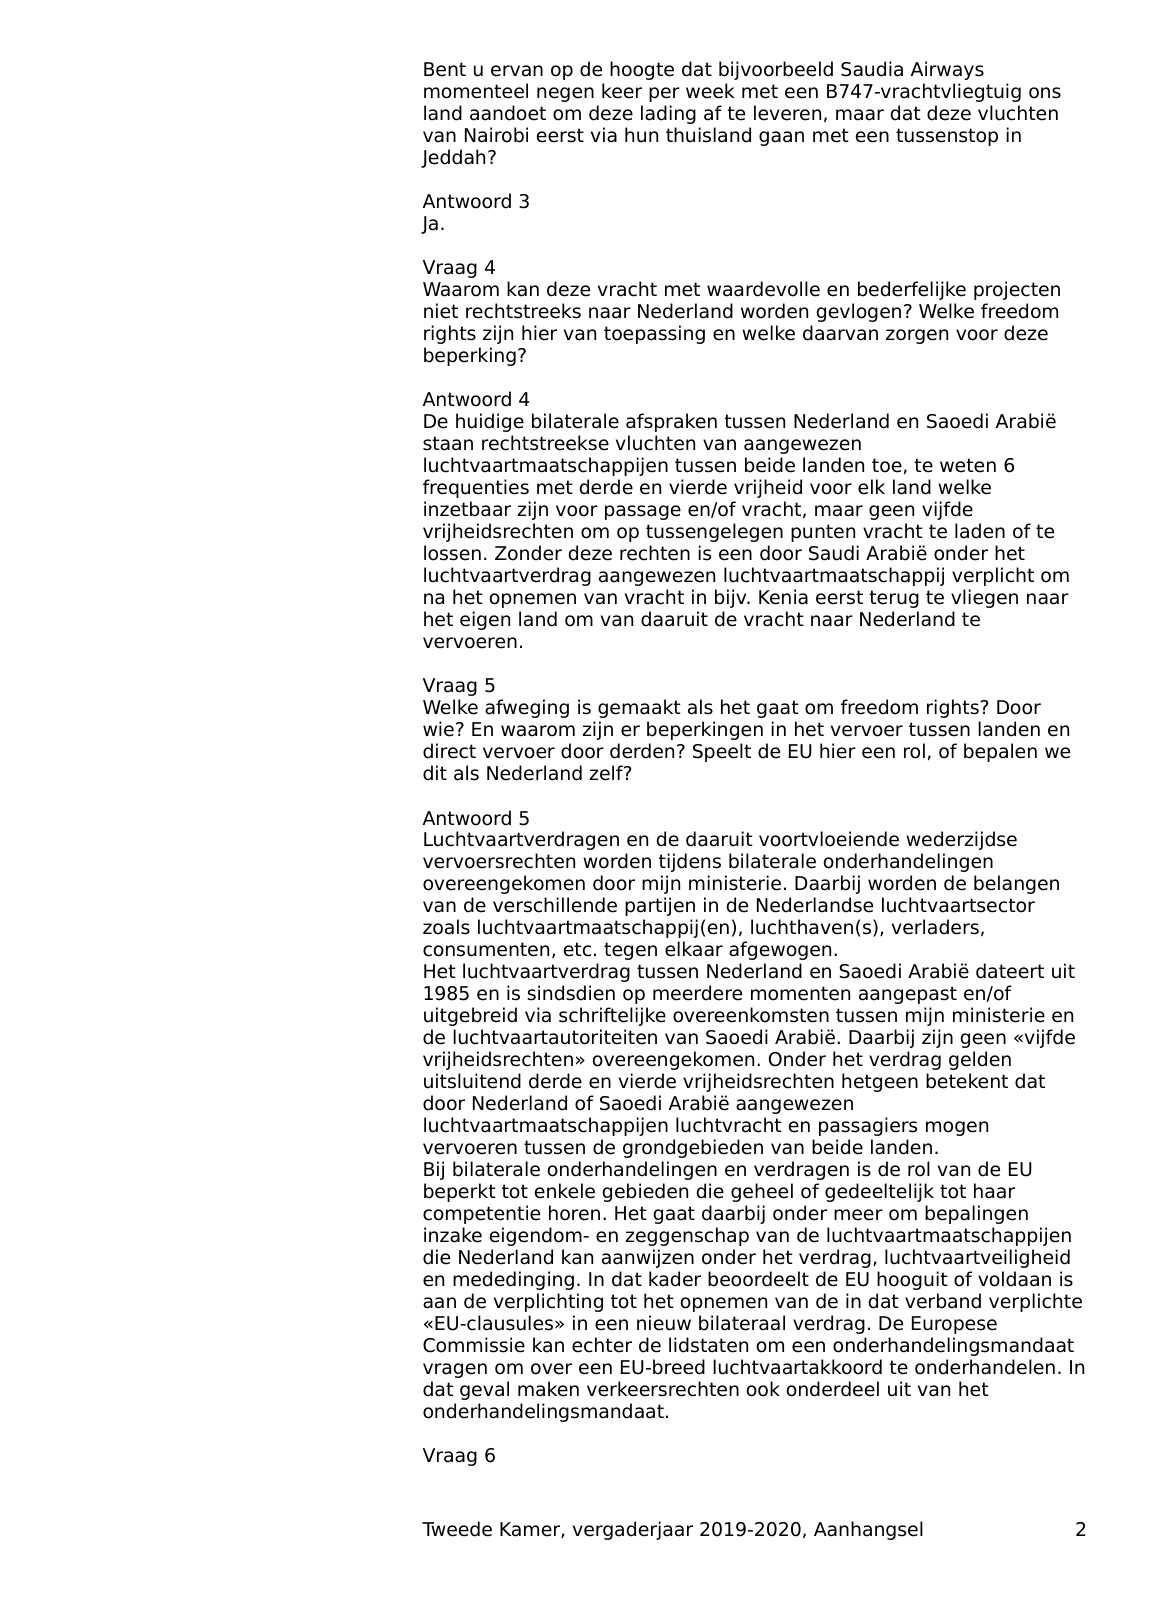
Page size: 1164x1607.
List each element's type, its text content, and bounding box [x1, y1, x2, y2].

text Bent u ervan op de hoogte dat bijvoorbeeld Saudia Airways momenteel negen keer per week met een B747-vrachtvliegtuig ons land aandoet om deze lading af te leveren, maar dat deze vluchten van Nairobi eerst via hun thuisland gaan met een tussenstop in Jeddah? [422, 59, 1087, 169]
text De huidige bilaterale afspraken tussen Nederland en Saoedi Arabië staan rechtstreekse vluchten van aangewezen luchtvaartmaatschappijen tussen beide landen toe, te weten 6 frequenties met derde en vierde vrijheid voor elk land welke inzetbaar zijn voor passage en/of vracht, maar geen vijfde vrijheidsrechten om op tussengelegen punten vracht te laden of te lossen. Zonder deze rechten is een door Saudi Arabië onder het luchtvaartverdrag aangewezen luchtvaartmaatschappij verplicht om na het opnemen van vracht in bijv. Kenia eerst terug te vliegen naar het eigen land om van daaruit de vracht naar Nederland te vervoeren. [422, 411, 1087, 653]
text Luchtvaartverdragen en de daaruit voortvloeiende wederzijdse vervoersrechten worden tijdens bilaterale onderhandelingen overeengekomen door mijn ministerie. Daarbij worden de belangen van de verschillende partijen in de Nederlandse luchtvaartsector zoals luchtvaartmaatschappij(en), luchthaven(s), verladers, consumenten, etc. tegen elkaar afgewogen. [422, 829, 1087, 961]
text Antwoord 4 [422, 389, 1087, 411]
text Antwoord 3 [422, 191, 1087, 213]
text Ja. [422, 213, 1087, 235]
text Antwoord 5 [422, 807, 1087, 829]
text Waarom kan deze vracht met waardevolle en bederfelijke projecten niet rechtstreeks naar Nederland worden gevlogen? Welke freedom rights zijn hier van toepassing en welke daarvan zorgen voor deze beperking? [422, 279, 1087, 367]
text Het luchtvaartverdrag tussen Nederland en Saoedi Arabië dateert uit 1985 en is sindsdien op meerdere momenten aangepast en/of uitgebreid via schriftelijke overeenkomsten tussen mijn ministerie en de luchtvaartautoriteiten van Saoedi Arabië. Daarbij zijn geen «vijfde vrijheidsrechten» overeengekomen. Onder het verdrag gelden uitsluitend derde en vierde vrijheidsrechten hetgeen betekent dat door Nederland of Saoedi Arabië aangewezen luchtvaartmaatschappijen luchtvracht en passagiers mogen vervoeren tussen de grondgebieden van beide landen. [422, 961, 1087, 1159]
text Vraag 4 [422, 257, 1087, 279]
text Bij bilaterale onderhandelingen en verdragen is de rol van de EU beperkt tot enkele gebieden die geheel of gedeeltelijk tot haar competentie horen. Het gaat daarbij onder meer om bepalingen inzake eigendom- en zeggenschap van de luchtvaartmaatschappijen die Nederland kan aanwijzen onder het verdrag, luchtvaartveiligheid en mededinging. In dat kader beoordeelt de EU hooguit of voldaan is aan de verplichting tot het opnemen van de in dat verband verplichte «EU-clausules» in een nieuw bilateraal verdrag. De Europese Commissie kan echter de lidstaten om een onderhandelingsmandaat vragen om over een EU-breed luchtvaartakkoord te onderhandelen. In dat geval maken verkeersrechten ook onderdeel uit van het onderhandelingsmandaat. [422, 1159, 1087, 1423]
text Vraag 6 [422, 1445, 1087, 1467]
text Vraag 5 [422, 675, 1087, 697]
text Welke afweging is gemaakt als het gaat om freedom rights? Door wie? En waarom zijn er beperkingen in het vervoer tussen landen en direct vervoer door derden? Speelt de EU hier een rol, of bepalen we dit als Nederland zelf? [422, 697, 1087, 785]
